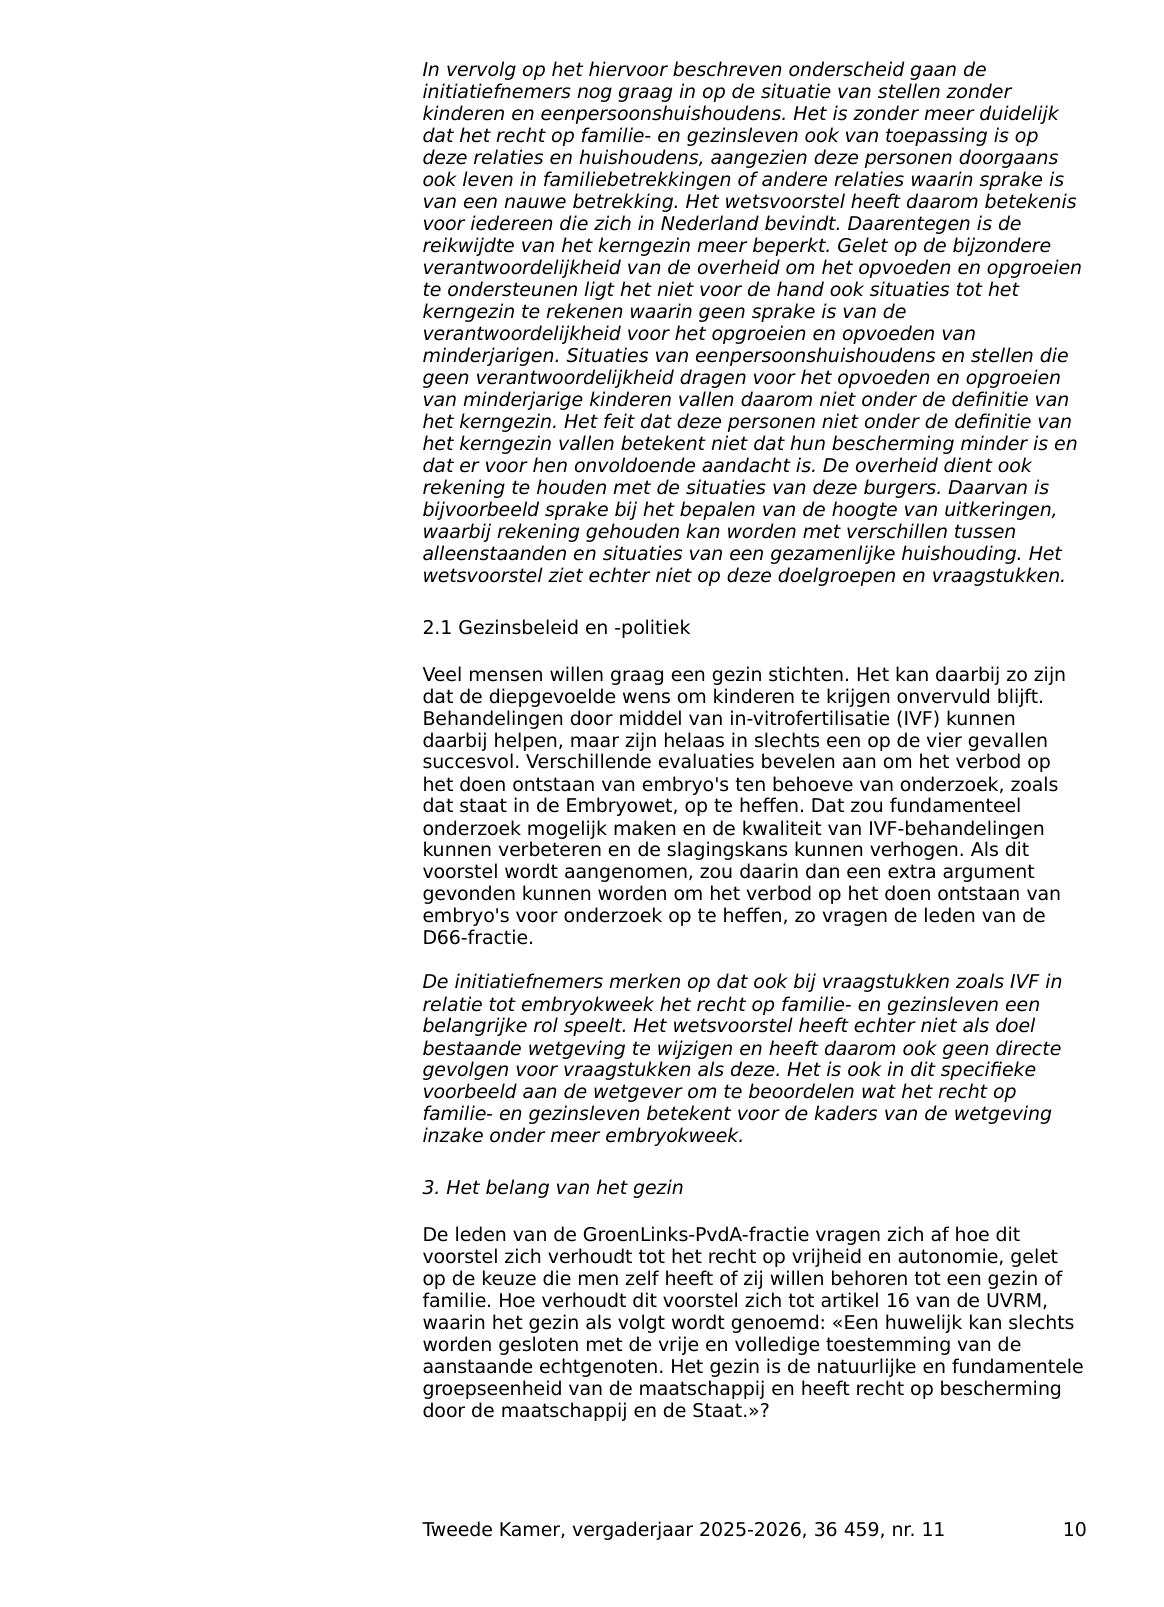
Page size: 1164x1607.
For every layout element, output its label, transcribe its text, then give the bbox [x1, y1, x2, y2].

text De initiatiefnemers merken op dat ook bij vraagstukken zoals IVF in relatie tot embryokweek het recht op familie- en gezinsleven een belangrijke rol speelt. Het wetsvoorstel heeft echter niet als doel bestaande wetgeving te wijzigen en heeft daarom ook geen directe gevolgen voor vraagstukken als deze. Het is ook in dit specifieke voorbeeld aan de wetgever om te beoordelen wat het recht op familie- en gezinsleven betekent voor de kaders van de wetgeving inzake onder meer embryokweek. [422, 971, 1087, 1147]
text In vervolg op het hiervoor beschreven onderscheid gaan de initiatiefnemers nog graag in op de situatie van stellen zonder kinderen en eenpersoonshuishoudens. Het is zonder meer duidelijk dat het recht op familie- en gezinsleven ook van toepassing is op deze relaties en huishoudens, aangezien deze personen doorgaans ook leven in familiebetrekkingen of andere relaties waarin sprake is van een nauwe betrekking. Het wetsvoorstel heeft daarom betekenis voor iedereen die zich in Nederland bevindt. Daarentegen is de reikwijdte van het kerngezin meer beperkt. Gelet op de bijzondere verantwoordelijkheid van de overheid om het opvoeden en opgroeien te ondersteunen ligt het niet voor de hand ook situaties tot het kerngezin te rekenen waarin geen sprake is van de verantwoordelijkheid voor het opgroeien en opvoeden van minderjarigen. Situaties van eenpersoonshuishoudens en stellen die geen verantwoordelijkheid dragen voor het opvoeden en opgroeien van minderjarige kinderen vallen daarom niet onder de definitie van het kerngezin. Het feit dat deze personen niet onder de definitie van het kerngezin vallen betekent niet dat hun bescherming minder is en dat er voor hen onvoldoende aandacht is. De overheid dient ook rekening te houden met de situaties van deze burgers. Daarvan is bijvoorbeeld sprake bij het bepalen van de hoogte van uitkeringen, waarbij rekening gehouden kan worden met verschillen tussen alleenstaanden en situaties van een gezamenlijke huishouding. Het wetsvoorstel ziet echter niet op deze doelgroepen en vraagstukken. [422, 59, 1087, 587]
text Veel mensen willen graag een gezin stichten. Het kan daarbij zo zijn dat de diepgevoelde wens om kinderen te krijgen onvervuld blijft. Behandelingen door middel van in-vitrofertilisatie (IVF) kunnen daarbij helpen, maar zijn helaas in slechts een op de vier gevallen succesvol. Verschillende evaluaties bevelen aan om het verbod op het doen ontstaan van embryo's ten behoeve van onderzoek, zoals dat staat in de Embryowet, op te heffen. Dat zou fundamenteel onderzoek mogelijk maken en de kwaliteit van IVF-behandelingen kunnen verbeteren en de slagingskans kunnen verhogen. Als dit voorstel wordt aangenomen, zou daarin dan een extra argument gevonden kunnen worden om het verbod op het doen ontstaan van embryo's voor onderzoek op te heffen, zo vragen de leden van de D66-fractie. [422, 663, 1087, 949]
subtitle 2.1 Gezinsbeleid en -politiek [422, 617, 1087, 638]
subtitle 3. Het belang van het gezin [422, 1177, 1087, 1199]
text De leden van de GroenLinks-PvdA-fractie vragen zich af hoe dit voorstel zich verhoudt tot het recht op vrijheid en autonomie, gelet op de keuze die men zelf heeft of zij willen behoren tot een gezin of familie. Hoe verhoudt dit voorstel zich tot artikel 16 van de UVRM, waarin het gezin als volgt wordt genoemd: «Een huwelijk kan slechts worden gesloten met de vrije en volledige toestemming van de aanstaande echtgenoten. Het gezin is de natuurlijke en fundamentele groepseenheid van de maatschappij en heeft recht op bescherming door de maatschappij en de Staat.»? [422, 1224, 1087, 1422]
